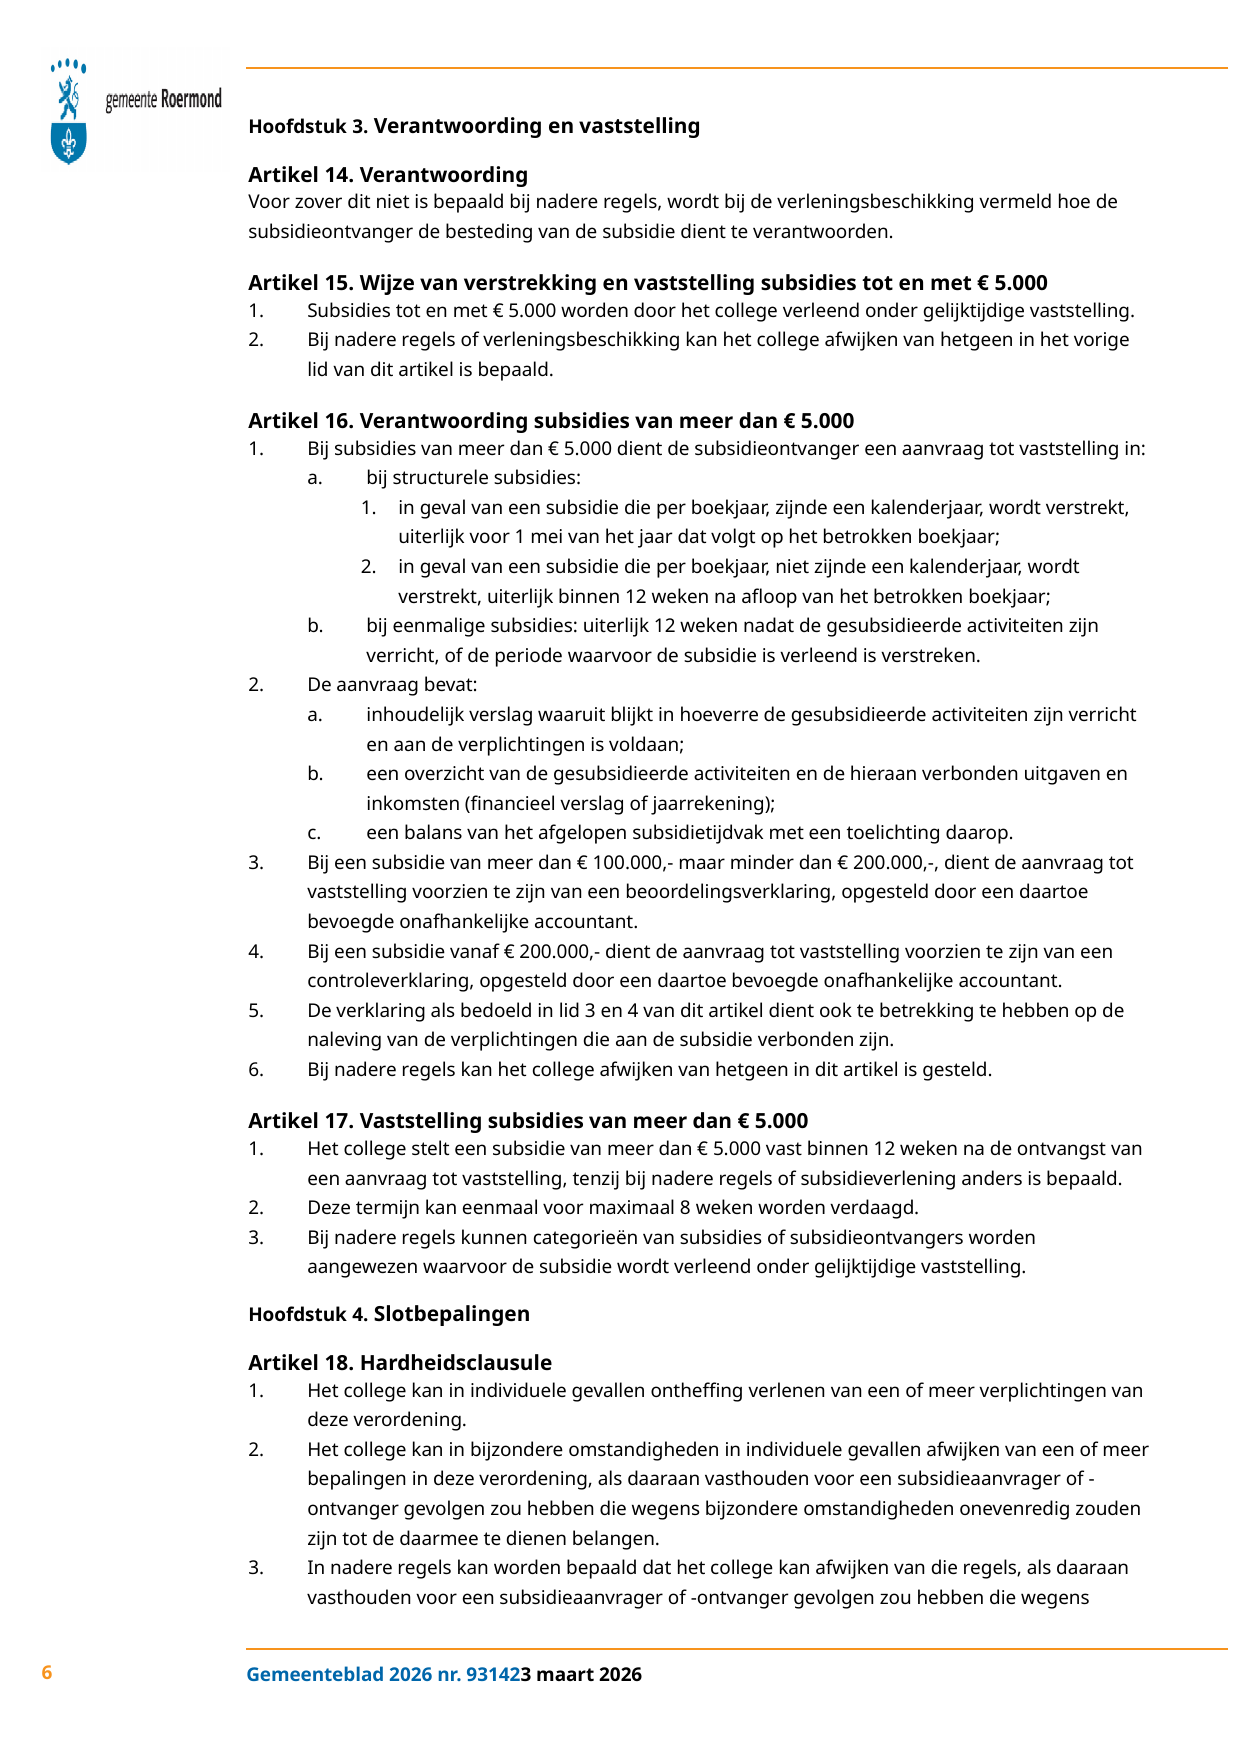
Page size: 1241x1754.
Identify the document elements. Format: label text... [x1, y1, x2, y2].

text Artikel 15. Wijze van verstrekking en vaststelling subsidies tot en met € 5.000 [248, 268, 1152, 297]
list De verklaring als bedoeld in lid 3 en 4 van dit artikel dient ook te betrekking te hebben op de naleving van de verplichtingen die aan de subsidie verbonden zijn. [248, 997, 1152, 1052]
list Het college stelt een subsidie van meer dan € 5.000 vast binnen 12 weken na de ontvangst van een aanvraag tot vaststelling, tenzij bij nadere regels of subsidieverlening anders is bepaald. [248, 1135, 1152, 1190]
list In nadere regels kan worden bepaald dat het college kan afwijken van die regels, als daaraan vasthouden voor een subsidieaanvrager of -ontvanger gevolgen zou hebben die wegens [248, 1554, 1152, 1609]
text Hoofdstuk 4. Slotbepalingen [248, 1299, 1152, 1327]
list Bij een subsidie van meer dan € 100.000,- maar minder dan € 200.000,-, dient de aanvraag tot vaststelling voorzien te zijn van een beoordelingsverklaring, opgesteld door een daartoe bevoegde onafhankelijke accountant. [248, 849, 1152, 934]
list Bij nadere regels kan het college afwijken van hetgeen in dit artikel is gesteld. [248, 1056, 1152, 1082]
list Deze termijn kan eenmaal voor maximaal 8 weken worden verdaagd. [248, 1194, 1152, 1220]
list Het college kan in bijzondere omstandigheden in individuele gevallen afwijken van een of meer bepalingen in deze verordening, als daaraan vasthouden voor een subsidieaanvrager of -ontvanger gevolgen zou hebben die wegens bijzondere omstandigheden onevenredig zouden zijn tot de daarmee te dienen belangen. [248, 1436, 1152, 1550]
list Bij nadere regels kunnen categorieën van subsidies of subsidieontvangers worden aangewezen waarvoor de subsidie wordt verleend onder gelijktijdige vaststelling. [248, 1224, 1152, 1279]
picture [41, 47, 231, 172]
list in geval van een subsidie die per boekjaar, zijnde een kalenderjaar, wordt verstrekt, uiterlijk voor 1 mei van het jaar dat volgt op het betrokken boekjaar; [361, 494, 1152, 549]
text Artikel 14. Verantwoording [248, 160, 1152, 188]
list bij structurele subsidies: [307, 464, 1152, 490]
list Bij subsidies van meer dan € 5.000 dient de subsidieontvanger een aanvraag tot vaststelling in: [248, 435, 1152, 461]
text Hoofdstuk 3. Verantwoording en vaststelling [248, 111, 1152, 139]
text Artikel 16. Verantwoording subsidies van meer dan € 5.000 [248, 407, 1152, 435]
list bij eenmalige subsidies: uiterlijk 12 weken nadat de gesubsidieerde activiteiten zijn verricht, of de periode waarvoor de subsidie is verleend is verstreken. [307, 612, 1152, 668]
list Bij nadere regels of verleningsbeschikking kan het college afwijken van hetgeen in het vorige lid van dit artikel is bepaald. [248, 327, 1152, 382]
text Artikel 18. Hardheidsclausule [248, 1348, 1152, 1377]
list een overzicht van de gesubsidieerde activiteiten en de hieraan verbonden uitgaven en inkomsten (financieel verslag of jaarrekening); [307, 760, 1152, 816]
list in geval van een subsidie die per boekjaar, niet zijnde een kalenderjaar, wordt verstrekt, uiterlijk binnen 12 weken na afloop van het betrokken boekjaar; [361, 553, 1152, 609]
text Artikel 17. Vaststelling subsidies van meer dan € 5.000 [248, 1107, 1152, 1135]
list Subsidies tot en met € 5.000 worden door het college verleend onder gelijktijdige vaststelling. [248, 297, 1152, 323]
list Bij een subsidie vanaf € 200.000,- dient de aanvraag tot vaststelling voorzien te zijn van een controleverklaring, opgesteld door een daartoe bevoegde onafhankelijke accountant. [248, 938, 1152, 993]
list Het college kan in individuele gevallen ontheffing verlenen van een of meer verplichtingen van deze verordening. [248, 1377, 1152, 1432]
list een balans van het afgelopen subsidietijdvak met een toelichting daarop. [307, 819, 1152, 845]
text Voor zover dit niet is bepaald bij nadere regels, wordt bij de verleningsbeschikking vermeld hoe de subsidieontvanger de besteding van de subsidie dient te verantwoorden. [248, 188, 1152, 244]
list De aanvraag bevat: [248, 672, 1152, 697]
list inhoudelijk verslag waaruit blijkt in hoeverre de gesubsidieerde activiteiten zijn verricht en aan de verplichtingen is voldaan; [307, 701, 1152, 757]
